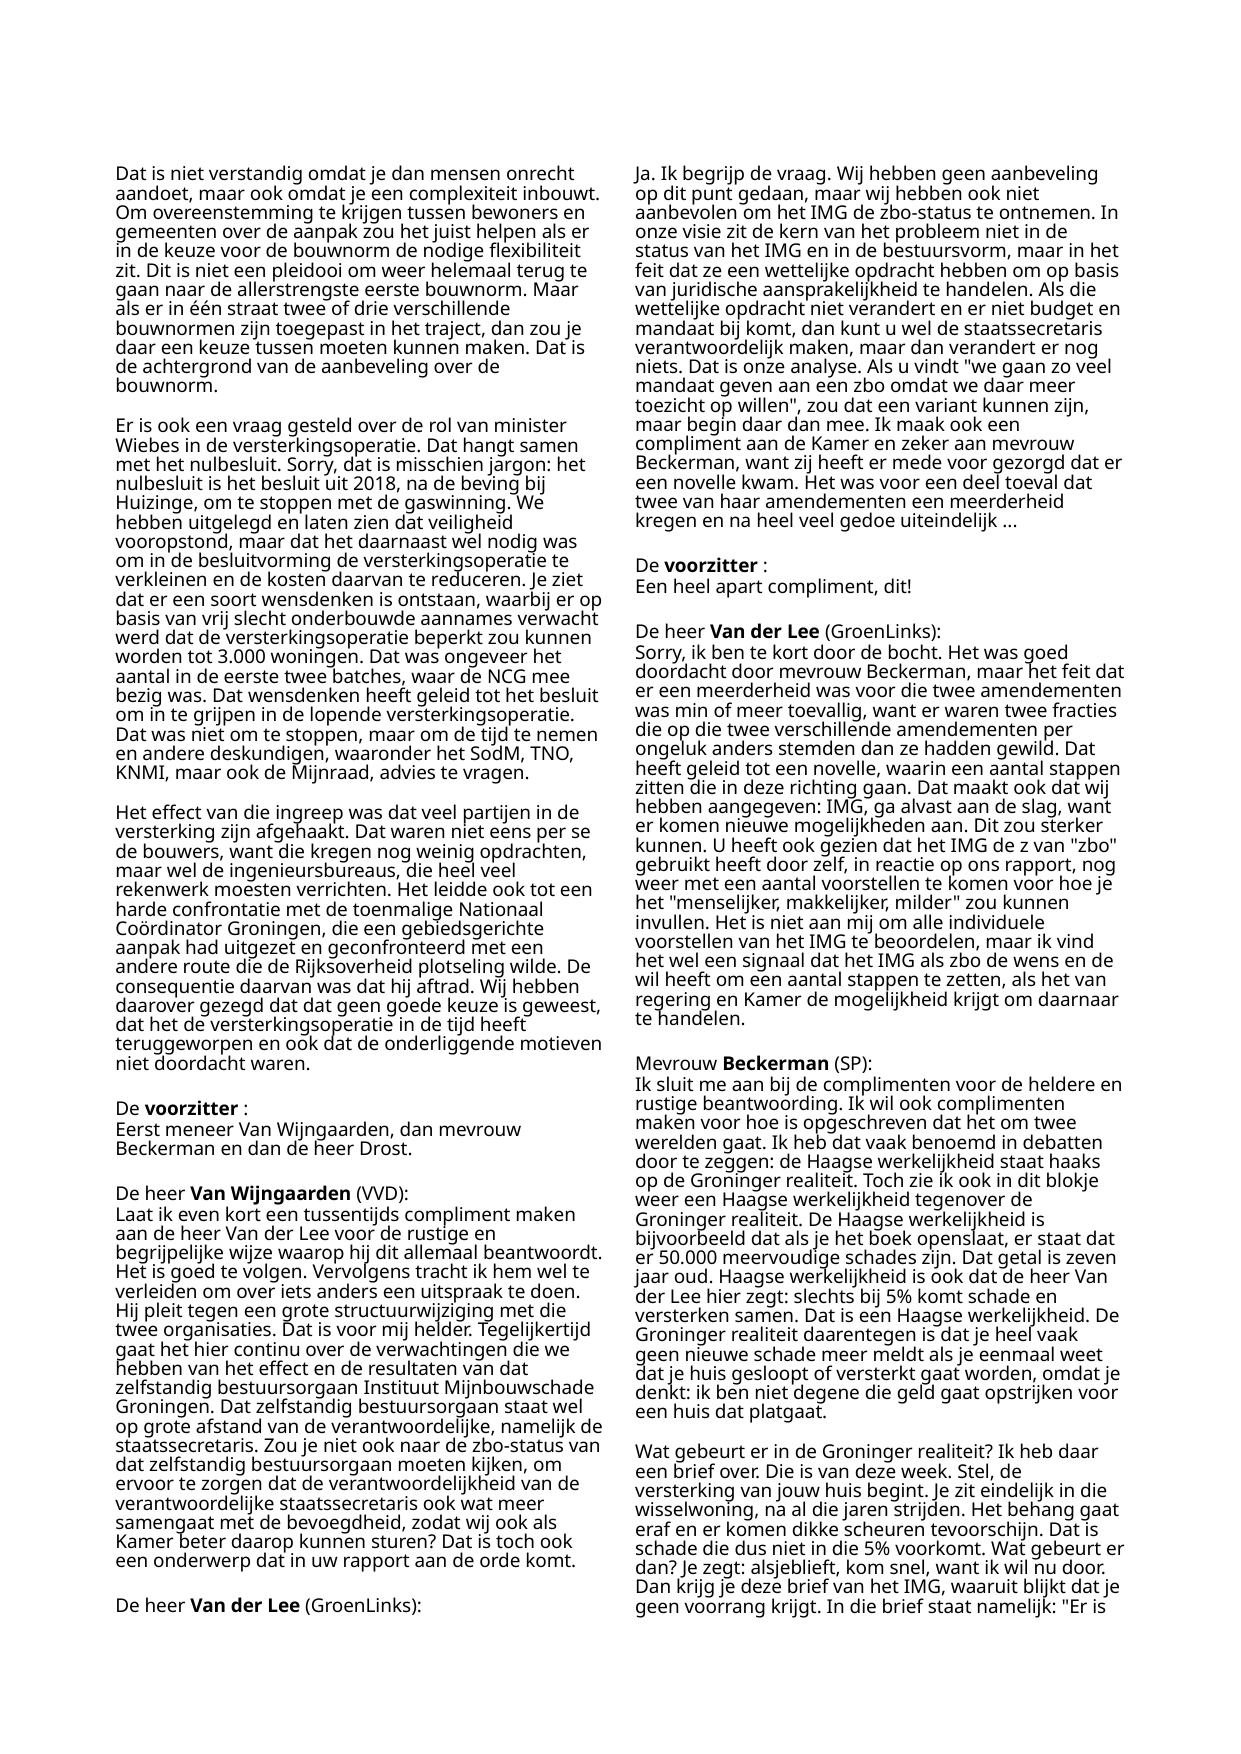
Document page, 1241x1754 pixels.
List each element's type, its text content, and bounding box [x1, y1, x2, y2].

text De heer Van der Lee (GroenLinks): [115, 1593, 605, 1618]
text De heer Van Wijngaarden (VVD): [115, 1180, 605, 1206]
text De voorzitter : [635, 552, 1125, 578]
text De voorzitter : [115, 1095, 605, 1121]
text Sorry, ik ben te kort door de bocht. Het was goed doordacht door mevrouw Beckerman, maar het feit dat er een meerderheid was voor die twee amendementen was min of meer toevallig, want er waren twee fracties die op die twee verschillende amendementen per ongeluk anders stemden dan ze hadden gewild. Dat heeft geleid tot een novelle, waarin een aantal stappen zitten die in deze richting gaan. Dat maakt ook dat wij hebben aangegeven: IMG, ga alvast aan de slag, want er komen nieuwe mogelijkheden aan. Dit zou sterker kunnen. U heeft ook gezien dat het IMG de z van "zbo" gebruikt heeft door zelf, in reactie op ons rapport, nog weer met een aantal voorstellen te komen voor hoe je het "menselijker, makkelijker, milder" zou kunnen invullen. Het is niet aan mij om alle individuele voorstellen van het IMG te beoordelen, maar ik vind het wel een signaal dat het IMG als zbo de wens en de wil heeft om een aantal stappen te zetten, als het van regering en Kamer de mogelijkheid krijgt om daarnaar te handelen. [635, 644, 1125, 1029]
text Ik sluit me aan bij de complimenten voor de heldere en rustige beantwoording. Ik wil ook complimenten maken voor hoe is opgeschreven dat het om twee werelden gaat. Ik heb dat vaak benoemd in debatten door te zeggen: de Haagse werkelijkheid staat haaks op de Groninger realiteit. Toch zie ik ook in dit blokje weer een Haagse werkelijkheid tegenover de Groninger realiteit. De Haagse werkelijkheid is bijvoorbeeld dat als je het boek openslaat, er staat dat er 50.000 meervoudige schades zijn. Dat getal is zeven jaar oud. Haagse werkelijkheid is ook dat de heer Van der Lee hier zegt: slechts bij 5% komt schade en versterken samen. Dat is een Haagse werkelijkheid. De Groninger realiteit daarentegen is dat je heel vaak geen nieuwe schade meer meldt als je eenmaal weet dat je huis gesloopt of versterkt gaat worden, omdat je denkt: ik ben niet degene die geld gaat opstrijken voor een huis dat platgaat. [635, 1076, 1125, 1423]
text Het effect van die ingreep was dat veel partijen in de versterking zijn afgehaakt. Dat waren niet eens per se de bouwers, want die kregen nog weinig opdrachten, maar wel de ingenieursbureaus, die heel veel rekenwerk moesten verrichten. Het leidde ook tot een harde confrontatie met de toenmalige Nationaal Coördinator Groningen, die een gebiedsgerichte aanpak had uitgezet en geconfronteerd met een andere route die de Rijksoverheid plotseling wilde. De consequentie daarvan was dat hij aftrad. Wij hebben daarover gezegd dat dat geen goede keuze is geweest, dat het de versterkingsoperatie in de tijd heeft teruggeworpen en ook dat de onderliggende motieven niet doordacht waren. [115, 804, 605, 1074]
text Ja. Ik begrijp de vraag. Wij hebben geen aanbeveling op dit punt gedaan, maar wij hebben ook niet aanbevolen om het IMG de zbo-status te ontnemen. In onze visie zit de kern van het probleem niet in de status van het IMG en in de bestuursvorm, maar in het feit dat ze een wettelijke opdracht hebben om op basis van juridische aansprakelijkheid te handelen. Als die wettelijke opdracht niet verandert en er niet budget en mandaat bij komt, dan kunt u wel de staatssecretaris verantwoordelijk maken, maar dan verandert er nog niets. Dat is onze analyse. Als u vindt "we gaan zo veel mandaat geven aan een zbo omdat we daar meer toezicht op willen", zou dat een variant kunnen zijn, maar begin daar dan mee. Ik maak ook een compliment aan de Kamer en zeker aan mevrouw Beckerman, want zij heeft er mede voor gezorgd dat er een novelle kwam. Het was voor een deel toeval dat twee van haar amendementen een meerderheid kregen en na heel veel gedoe uiteindelijk ... [635, 165, 1125, 531]
text Mevrouw Beckerman (SP): [635, 1050, 1125, 1076]
text Wat gebeurt er in de Groninger realiteit? Ik heb daar een brief over. Die is van deze week. Stel, de versterking van jouw huis begint. Je zit eindelijk in die wisselwoning, na al die jaren strijden. Het behang gaat eraf en er komen dikke scheuren tevoorschijn. Dat is schade die dus niet in die 5% voorkomt. Wat gebeurt er dan? Je zegt: alsjeblieft, kom snel, want ik wil nu door. Dan krijg je deze brief van het IMG, waaruit blijkt dat je geen voorrang krijgt. In die brief staat namelijk: "Er is [635, 1443, 1125, 1617]
text Laat ik even kort een tussentijds compliment maken aan de heer Van der Lee voor de rustige en begrijpelijke wijze waarop hij dit allemaal beantwoordt. Het is goed te volgen. Vervolgens tracht ik hem wel te verleiden om over iets anders een uitspraak te doen. Hij pleit tegen een grote structuurwijziging met die twee organisaties. Dat is voor mij helder. Tegelijkertijd gaat het hier continu over de verwachtingen die we hebben van het effect en de resultaten van dat zelfstandig bestuursorgaan Instituut Mijnbouwschade Groningen. Dat zelfstandig bestuursorgaan staat wel op grote afstand van de verantwoordelijke, namelijk de staatssecretaris. Zou je niet ook naar de zbo-status van dat zelfstandig bestuursorgaan moeten kijken, om ervoor te zorgen dat de verantwoordelijkheid van de verantwoordelijke staatssecretaris ook wat meer samengaat met de bevoegdheid, zodat wij ook als Kamer beter daarop kunnen sturen? Dat is toch ook een onderwerp dat in uw rapport aan de orde komt. [115, 1206, 605, 1572]
text Een heel apart compliment, dit! [635, 578, 1125, 597]
text Eerst meneer Van Wijngaarden, dan mevrouw Beckerman en dan de heer Drost. [115, 1121, 605, 1159]
text De heer Van der Lee (GroenLinks): [635, 618, 1125, 644]
text Dat is niet verstandig omdat je dan mensen onrecht aandoet, maar ook omdat je een complexiteit inbouwt. Om overeenstemming te krijgen tussen bewoners en gemeenten over de aanpak zou het juist helpen als er in de keuze voor de bouwnorm de nodige flexibiliteit zit. Dit is niet een pleidooi om weer helemaal terug te gaan naar de allerstrengste eerste bouwnorm. Maar als er in één straat twee of drie verschillende bouwnormen zijn toegepast in het traject, dan zou je daar een keuze tussen moeten kunnen maken. Dat is de achtergrond van de aanbeveling over de bouwnorm. [115, 165, 605, 397]
text Er is ook een vraag gesteld over de rol van minister Wiebes in de versterkingsoperatie. Dat hangt samen met het nulbesluit. Sorry, dat is misschien jargon: het nulbesluit is het besluit uit 2018, na de beving bij Huizinge, om te stoppen met de gaswinning. We hebben uitgelegd en laten zien dat veiligheid vooropstond, maar dat het daarnaast wel nodig was om in de besluitvorming de versterkingsoperatie te verkleinen en de kosten daarvan te reduceren. Je ziet dat er een soort wensdenken is ontstaan, waarbij er op basis van vrij slecht onderbouwde aannames verwacht werd dat de versterkingsoperatie beperkt zou kunnen worden tot 3.000 woningen. Dat was ongeveer het aantal in de eerste twee batches, waar de NCG mee bezig was. Dat wensdenken heeft geleid tot het besluit om in te grijpen in de lopende versterkingsoperatie. Dat was niet om te stoppen, maar om de tijd te nemen en andere deskundigen, waaronder het SodM, TNO, KNMI, maar ook de Mijnraad, advies te vragen. [115, 417, 605, 783]
